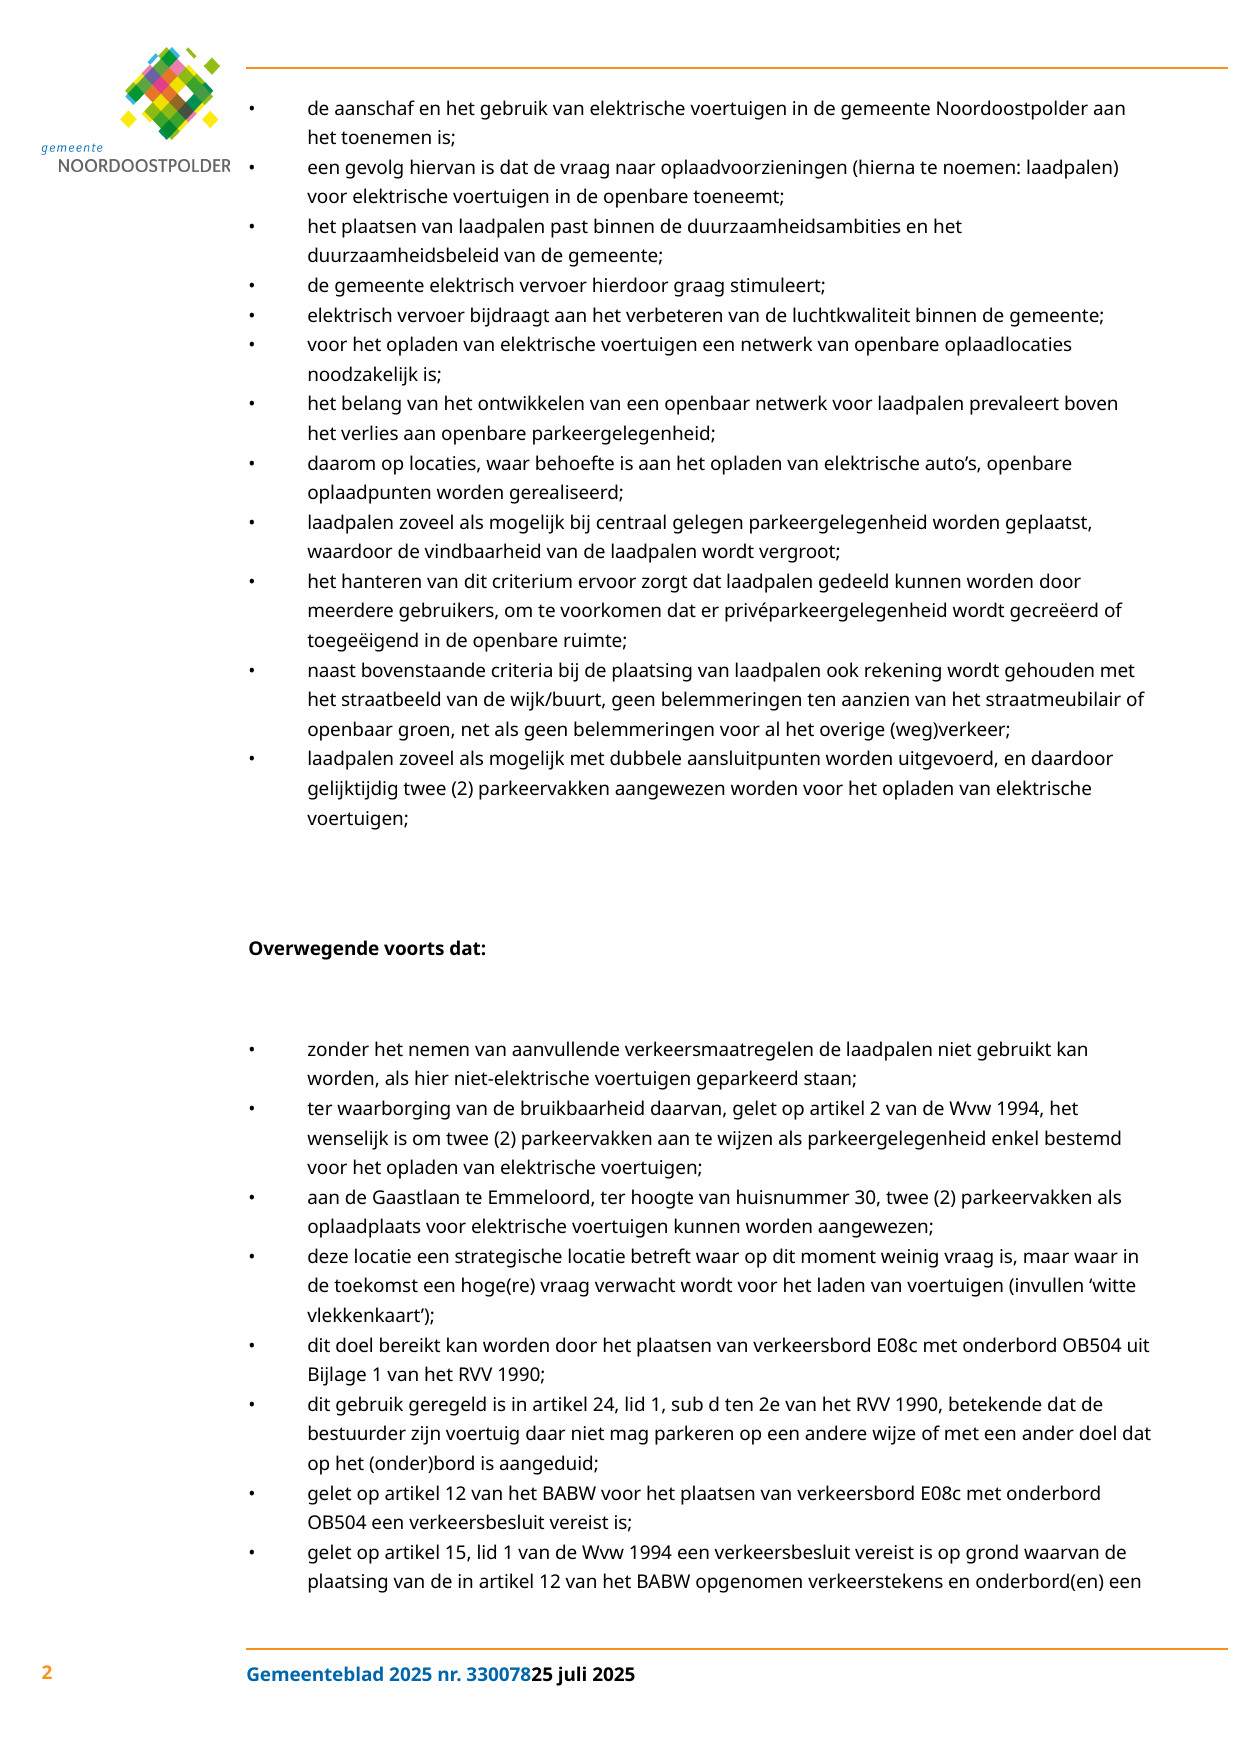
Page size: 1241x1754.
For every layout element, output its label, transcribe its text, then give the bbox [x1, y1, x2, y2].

list zonder het nemen van aanvullende verkeersmaatregelen de laadpalen niet gebruikt kan worden, als hier niet-elektrische voertuigen geparkeerd staan; [248, 1036, 1152, 1091]
list deze locatie een strategische locatie betreft waar op dit moment weinig vraag is, maar waar in de toekomst een hoge(re) vraag verwacht wordt voor het laden van voertuigen (invullen ‘witte vlekkenkaart’); [248, 1243, 1152, 1328]
list ter waarborging van de bruikbaarheid daarvan, gelet op artikel 2 van de Wvw 1994, het wenselijk is om twee (2) parkeervakken aan te wijzen als parkeergelegenheid enkel bestemd voor het opladen van elektrische voertuigen; [248, 1095, 1152, 1180]
list elektrisch vervoer bijdraagt aan het verbeteren van de luchtkwaliteit binnen de gemeente; [248, 302, 1152, 328]
list het hanteren van dit criterium ervoor zorgt dat laadpalen gedeeld kunnen worden door meerdere gebruikers, om te voorkomen dat er privéparkeergelegenheid wordt gecreëerd of toegeëigend in de openbare ruimte; [248, 568, 1152, 653]
list dit doel bereikt kan worden door het plaatsen van verkeersbord E08c met onderbord OB504 uit Bijlage 1 van het RVV 1990; [248, 1332, 1152, 1387]
list gelet op artikel 15, lid 1 van de Wvw 1994 een verkeersbesluit vereist is op grond waarvan de plaatsing van de in artikel 12 van het BABW opgenomen verkeerstekens en onderbord(en) een [248, 1539, 1152, 1594]
list het plaatsen van laadpalen past binnen de duurzaamheidsambities en het duurzaamheidsbeleid van de gemeente; [248, 213, 1152, 268]
list daarom op locaties, waar behoefte is aan het opladen van elektrische auto’s, openbare oplaadpunten worden gerealiseerd; [248, 450, 1152, 505]
list de gemeente elektrisch vervoer hierdoor graag stimuleert; [248, 272, 1152, 298]
list het belang van het ontwikkelen van een openbaar netwerk voor laadpalen prevaleert boven het verlies aan openbare parkeergelegenheid; [248, 391, 1152, 446]
text Overwegende voorts dat: [248, 935, 1152, 961]
list naast bovenstaande criteria bij de plaatsing van laadpalen ook rekening wordt gehouden met het straatbeeld van de wijk/buurt, geen belemmeringen ten aanzien van het straatmeubilair of openbaar groen, net als geen belemmeringen voor al het overige (weg)verkeer; [248, 657, 1152, 742]
picture [41, 47, 231, 172]
list gelet op artikel 12 van het BABW voor het plaatsen van verkeersbord E08c met onderbord OB504 een verkeersbesluit vereist is; [248, 1480, 1152, 1535]
list de aanschaf en het gebruik van elektrische voertuigen in de gemeente Noordoostpolder aan het toenemen is; [248, 95, 1152, 150]
list voor het opladen van elektrische voertuigen een netwerk van openbare oplaadlocaties noodzakelijk is; [248, 331, 1152, 387]
list laadpalen zoveel als mogelijk met dubbele aansluitpunten worden uitgevoerd, en daardoor gelijktijdig twee (2) parkeervakken aangewezen worden voor het opladen van elektrische voertuigen; [248, 746, 1152, 831]
list een gevolg hiervan is dat de vraag naar oplaadvoorzieningen (hierna te noemen: laadpalen) voor elektrische voertuigen in de openbare toeneemt; [248, 154, 1152, 209]
list dit gebruik geregeld is in artikel 24, lid 1, sub d ten 2e van het RVV 1990, betekende dat de bestuurder zijn voertuig daar niet mag parkeren op een andere wijze of met een ander doel dat op het (onder)bord is aangeduid; [248, 1391, 1152, 1476]
list laadpalen zoveel als mogelijk bij centraal gelegen parkeergelegenheid worden geplaatst, waardoor de vindbaarheid van de laadpalen wordt vergroot; [248, 509, 1152, 564]
list aan de Gaastlaan te Emmeloord, ter hoogte van huisnummer 30, twee (2) parkeervakken als oplaadplaats voor elektrische voertuigen kunnen worden aangewezen; [248, 1184, 1152, 1239]
